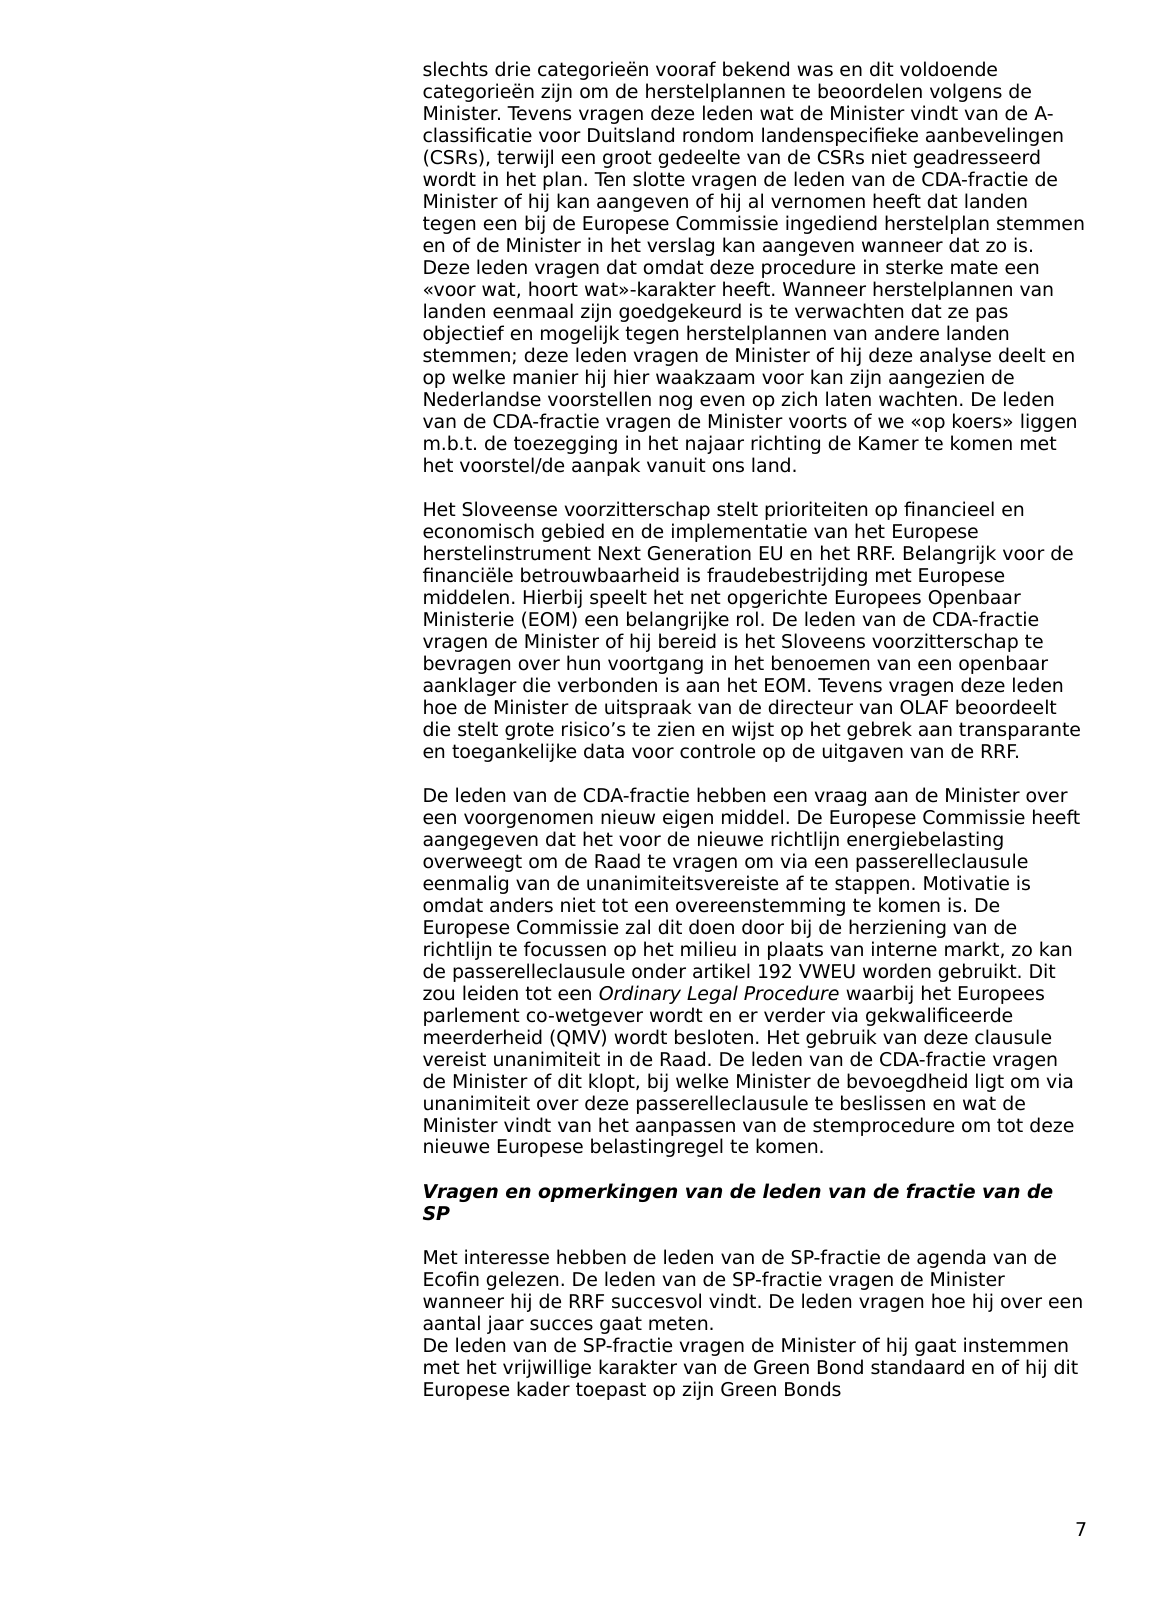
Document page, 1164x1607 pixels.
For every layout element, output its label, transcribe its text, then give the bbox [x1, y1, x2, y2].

subtitle Vragen en opmerkingen van de leden van de fractie van de SP [422, 1181, 1087, 1224]
text De leden van de CDA-fractie hebben een vraag aan de Minister over een voorgenomen nieuw eigen middel. De Europese Commissie heeft aangegeven dat het voor de nieuwe richtlijn energiebelasting overweegt om de Raad te vragen om via een passerelleclausule eenmalig van de unanimiteitsvereiste af te stappen. Motivatie is omdat anders niet tot een overeenstemming te komen is. De Europese Commissie zal dit doen door bij de herziening van de richtlijn te focussen op het milieu in plaats van interne markt, zo kan de passerelleclausule onder artikel 192 VWEU worden gebruikt. Dit zou leiden tot een Ordinary Legal Procedure waarbij het Europees parlement co-wetgever wordt en er verder via gekwalificeerde meerderheid (QMV) wordt besloten. Het gebruik van deze clausule vereist unanimiteit in de Raad. De leden van de CDA-fractie vragen de Minister of dit klopt, bij welke Minister de bevoegdheid ligt om via unanimiteit over deze passerelleclausule te beslissen en wat de Minister vindt van het aanpassen van de stemprocedure om tot deze nieuwe Europese belastingregel te komen. [422, 785, 1087, 1158]
text slechts drie categorieën vooraf bekend was en dit voldoende categorieën zijn om de herstelplannen te beoordelen volgens de Minister. Tevens vragen deze leden wat de Minister vindt van de A-classificatie voor Duitsland rondom landenspecifieke aanbevelingen (CSRs), terwijl een groot gedeelte van de CSRs niet geadresseerd wordt in het plan. Ten slotte vragen de leden van de CDA-fractie de Minister of hij kan aangeven of hij al vernomen heeft dat landen tegen een bij de Europese Commissie ingediend herstelplan stemmen en of de Minister in het verslag kan aangeven wanneer dat zo is. Deze leden vragen dat omdat deze procedure in sterke mate een «voor wat, hoort wat»-karakter heeft. Wanneer herstelplannen van landen eenmaal zijn goedgekeurd is te verwachten dat ze pas objectief en mogelijk tegen herstelplannen van andere landen stemmen; deze leden vragen de Minister of hij deze analyse deelt en op welke manier hij hier waakzaam voor kan zijn aangezien de Nederlandse voorstellen nog even op zich laten wachten. De leden van de CDA-fractie vragen de Minister voorts of we «op koers» liggen m.b.t. de toezegging in het najaar richting de Kamer te komen met het voorstel/de aanpak vanuit ons land. [422, 59, 1087, 477]
text Het Sloveense voorzitterschap stelt prioriteiten op financieel en economisch gebied en de implementatie van het Europese herstelinstrument Next Generation EU en het RRF. Belangrijk voor de financiële betrouwbaarheid is fraudebestrijding met Europese middelen. Hierbij speelt het net opgerichte Europees Openbaar Ministerie (EOM) een belangrijke rol. De leden van de CDA-fractie vragen de Minister of hij bereid is het Sloveens voorzitterschap te bevragen over hun voortgang in het benoemen van een openbaar aanklager die verbonden is aan het EOM. Tevens vragen deze leden hoe de Minister de uitspraak van de directeur van OLAF beoordeelt die stelt grote risico’s te zien en wijst op het gebrek aan transparante en toegankelijke data voor controle op de uitgaven van de RRF. [422, 499, 1087, 763]
text De leden van de SP-fractie vragen de Minister of hij gaat instemmen met het vrijwillige karakter van de Green Bond standaard en of hij dit Europese kader toepast op zijn Green Bonds [422, 1335, 1087, 1401]
text Met interesse hebben de leden van de SP-fractie de agenda van de Ecofin gelezen. De leden van de SP-fractie vragen de Minister wanneer hij de RRF succesvol vindt. De leden vragen hoe hij over een aantal jaar succes gaat meten. [422, 1247, 1087, 1335]
